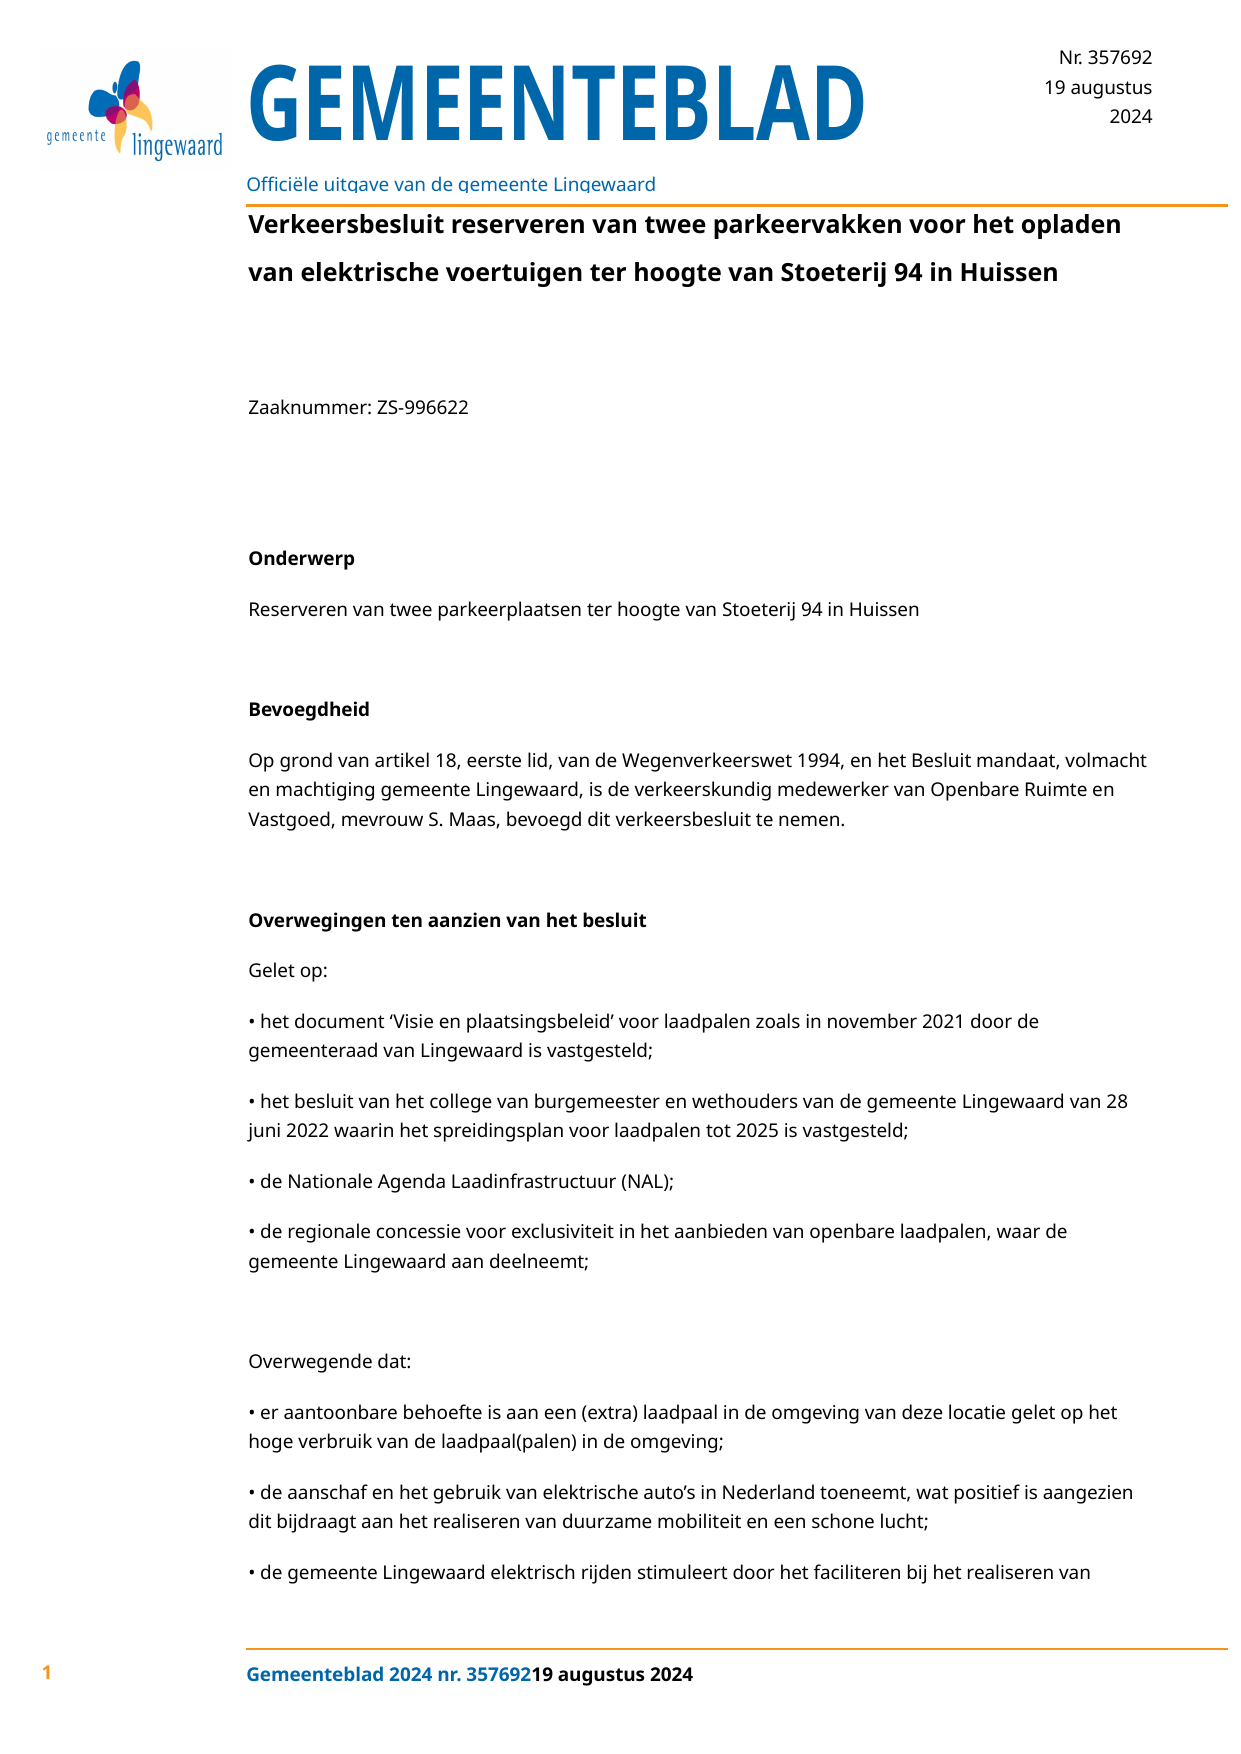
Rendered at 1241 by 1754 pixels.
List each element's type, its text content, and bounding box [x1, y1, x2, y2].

text Verkeersbesluit reserveren van twee parkeervakken voor het opladen van elektrische voertuigen ter hoogte van Stoeterij 94 in Huissen [248, 207, 1152, 288]
text Overwegingen ten aanzien van het besluit [248, 907, 1152, 933]
text • de gemeente Lingewaard elektrisch rijden stimuleert door het faciliteren bij het realiseren van [248, 1559, 1152, 1585]
picture [41, 47, 231, 172]
text Op grond van artikel 18, eerste lid, van de Wegenverkeerswet 1994, en het Besluit mandaat, volmacht en machtiging gemeente Lingewaard, is de verkeerskundig medewerker van Openbare Ruimte en Vastgoed, mevrouw S. Maas, bevoegd dit verkeersbesluit te nemen. [248, 747, 1152, 832]
text • de Nationale Agenda Laadinfrastructuur (NAL); [248, 1168, 1152, 1193]
text Onderwerp [248, 545, 1152, 571]
text Overwegende dat: [248, 1349, 1152, 1374]
text • het document ‘Visie en plaatsingsbeleid’ voor laadpalen zoals in november 2021 door de gemeenteraad van Lingewaard is vastgesteld; [248, 1008, 1152, 1063]
text Gelet op: [248, 957, 1152, 983]
text • er aantoonbare behoefte is aan een (extra) laadpaal in de omgeving van deze locatie gelet op het hoge verbruik van de laadpaal(palen) in de omgeving; [248, 1399, 1152, 1454]
text Zaaknummer: ZS-996622 [248, 394, 1152, 420]
text Reserveren van twee parkeerplaatsen ter hoogte van Stoeterij 94 in Huissen [248, 596, 1152, 621]
text • het besluit van het college van burgemeester en wethouders van de gemeente Lingewaard van 28 juni 2022 waarin het spreidingsplan voor laadpalen tot 2025 is vastgesteld; [248, 1088, 1152, 1143]
text Bevoegdheid [248, 697, 1152, 722]
text • de regionale concessie voor exclusiviteit in het aanbieden van openbare laadpalen, waar de gemeente Lingewaard aan deelneemt; [248, 1218, 1152, 1273]
text • de aanschaf en het gebruik van elektrische auto’s in Nederland toeneemt, wat positief is aangezien dit bijdraagt aan het realiseren van duurzame mobiliteit en een schone lucht; [248, 1479, 1152, 1534]
